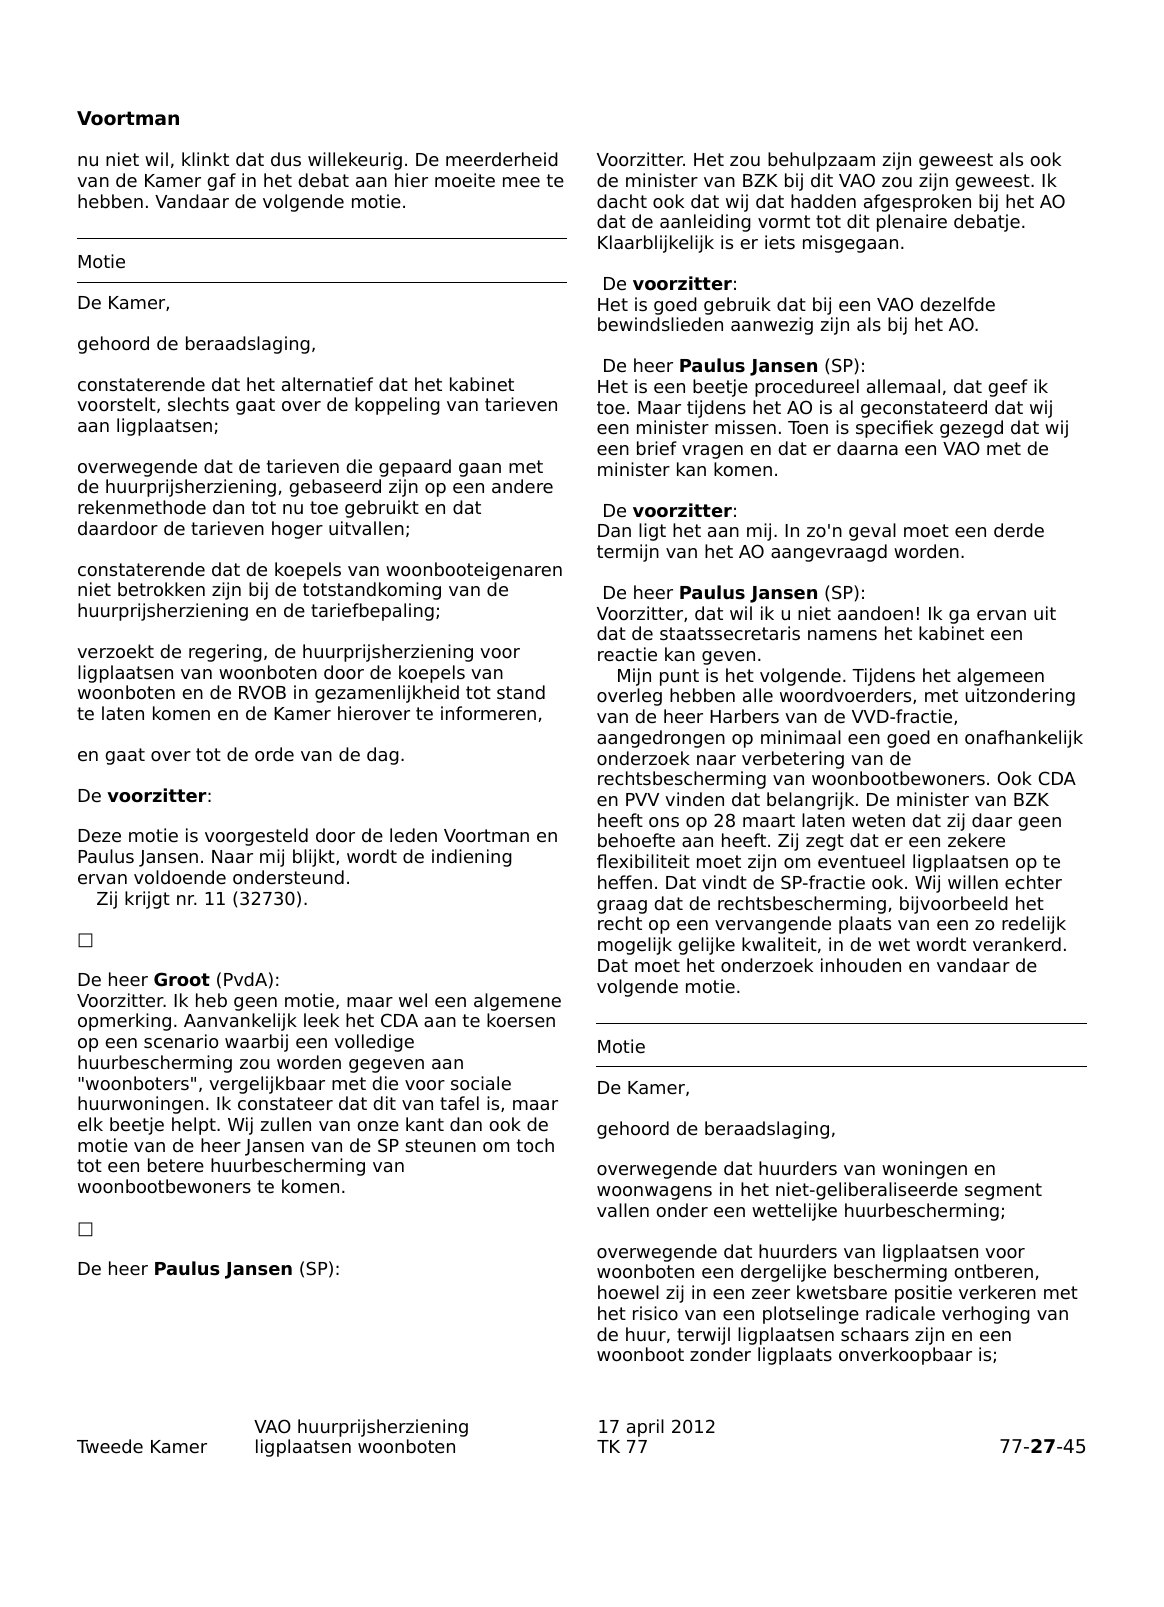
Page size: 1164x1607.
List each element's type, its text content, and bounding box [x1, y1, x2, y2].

text Motie [596, 1037, 1087, 1058]
text Zij krijgt nr. 11 (32730). [77, 888, 567, 909]
text De voorzitter: [596, 274, 1087, 294]
text Het is een beetje procedureel allemaal, dat geef ik toe. Maar tijdens het AO is al geconstateerd dat wij een minister missen. Toen is specifiek gezegd dat wij een brief vragen en dat er daarna een VAO met de minister kan komen. [596, 377, 1087, 480]
text De heer Paulus Jansen (SP): [596, 583, 1087, 603]
text Voorzitter. Het zou behulpzaam zijn geweest als ook de minister van BZK bij dit VAO zou zijn geweest. Ik dacht ook dat wij dat hadden afgesproken bij het AO dat de aanleiding vormt tot dit plenaire debatje. Klaarblijkelijk is er iets misgegaan. [596, 150, 1087, 254]
text Motie [77, 252, 567, 273]
text Dan ligt het aan mij. In zo'n geval moet een derde termijn van het AO aangevraagd worden. [596, 521, 1087, 563]
text Deze motie is voorgesteld door de leden Voortman en Paulus Jansen. Naar mij blijkt, wordt de indiening ervan voldoende ondersteund. [77, 826, 567, 888]
text Voorzitter, dat wil ik u niet aandoen! Ik ga ervan uit dat de staatssecretaris namens het kabinet een reactie kan geven. [596, 603, 1087, 666]
text overwegende dat huurders van ligplaatsen voor woonboten een dergelijke bescherming ontberen, hoewel zij in een zeer kwetsbare positie verkeren met het risico van een plotselinge radicale verhoging van de huur, terwijl ligplaatsen schaars zijn en een woonboot zonder ligplaats onverkoopbaar is; [596, 1241, 1087, 1366]
text De voorzitter: [77, 785, 567, 806]
text De heer Paulus Jansen (SP): [596, 356, 1087, 377]
text □ [77, 929, 567, 950]
text Voorzitter. Ik heb geen motie, maar wel een algemene opmerking. Aanvankelijk leek het CDA aan te koersen op een scenario waarbij een volledige huurbescherming zou worden gegeven aan "woonboters", vergelijkbaar met die voor sociale huurwoningen. Ik constateer dat dit van tafel is, maar elk beetje helpt. Wij zullen van onze kant dan ook de motie van de heer Jansen van de SP steunen om toch tot een betere huurbescherming van woonbootbewoners te komen. [77, 991, 567, 1198]
text Mijn punt is het volgende. Tijdens het algemeen overleg hebben alle woordvoerders, met uitzondering van de heer Harbers van de VVD-fractie, aangedrongen op minimaal een goed en onafhankelijk onderzoek naar verbetering van de rechtsbescherming van woonbootbewoners. Ook CDA en PVV vinden dat belangrijk. De minister van BZK heeft ons op 28 maart laten weten dat zij daar geen behoefte aan heeft. Zij zegt dat er een zekere flexibiliteit moet zijn om eventueel ligplaatsen op te heffen. Dat vindt de SP-fractie ook. Wij willen echter graag dat de rechtsbescherming, bijvoorbeeld het recht op een vervangende plaats van een zo redelijk mogelijk gelijke kwaliteit, in de wet wordt verankerd. Dat moet het onderzoek inhouden en vandaar de volgende motie. [596, 666, 1087, 997]
text constaterende dat het alternatief dat het kabinet voorstelt, slechts gaat over de koppeling van tarieven aan ligplaatsen; [77, 374, 567, 437]
text De Kamer, [77, 293, 567, 314]
text De heer Paulus Jansen (SP): [77, 1258, 567, 1279]
text Het is goed gebruik dat bij een VAO dezelfde bewindslieden aanwezig zijn als bij het AO. [596, 294, 1087, 336]
text De voorzitter: [596, 500, 1087, 521]
text De heer Groot (PvdA): [77, 970, 567, 991]
text □ [77, 1218, 567, 1238]
text verzoekt de regering, de huurprijsherziening voor ligplaatsen van woonboten door de koepels van woonboten en de RVOB in gezamenlijkheid tot stand te laten komen en de Kamer hierover te informeren, [77, 642, 567, 725]
text gehoord de beraadslaging, [77, 334, 567, 354]
text gehoord de beraadslaging, [596, 1118, 1087, 1139]
text overwegende dat de tarieven die gepaard gaan met de huurprijsherziening, gebaseerd zijn op een andere rekenmethode dan tot nu toe gebruikt en dat daardoor de tarieven hoger uitvallen; [77, 457, 567, 539]
text en gaat over tot de orde van de dag. [77, 745, 567, 765]
text constaterende dat de koepels van woonbooteigenaren niet betrokken zijn bij de totstandkoming van de huurprijsherziening en de tariefbepaling; [77, 559, 567, 622]
text nu niet wil, klinkt dat dus willekeurig. De meerderheid van de Kamer gaf in het debat aan hier moeite mee te hebben. Vandaar de volgende motie. [77, 150, 567, 212]
text overwegende dat huurders van woningen en woonwagens in het niet-geliberaliseerde segment vallen onder een wettelijke huurbescherming; [596, 1159, 1087, 1221]
text De Kamer, [596, 1078, 1087, 1098]
